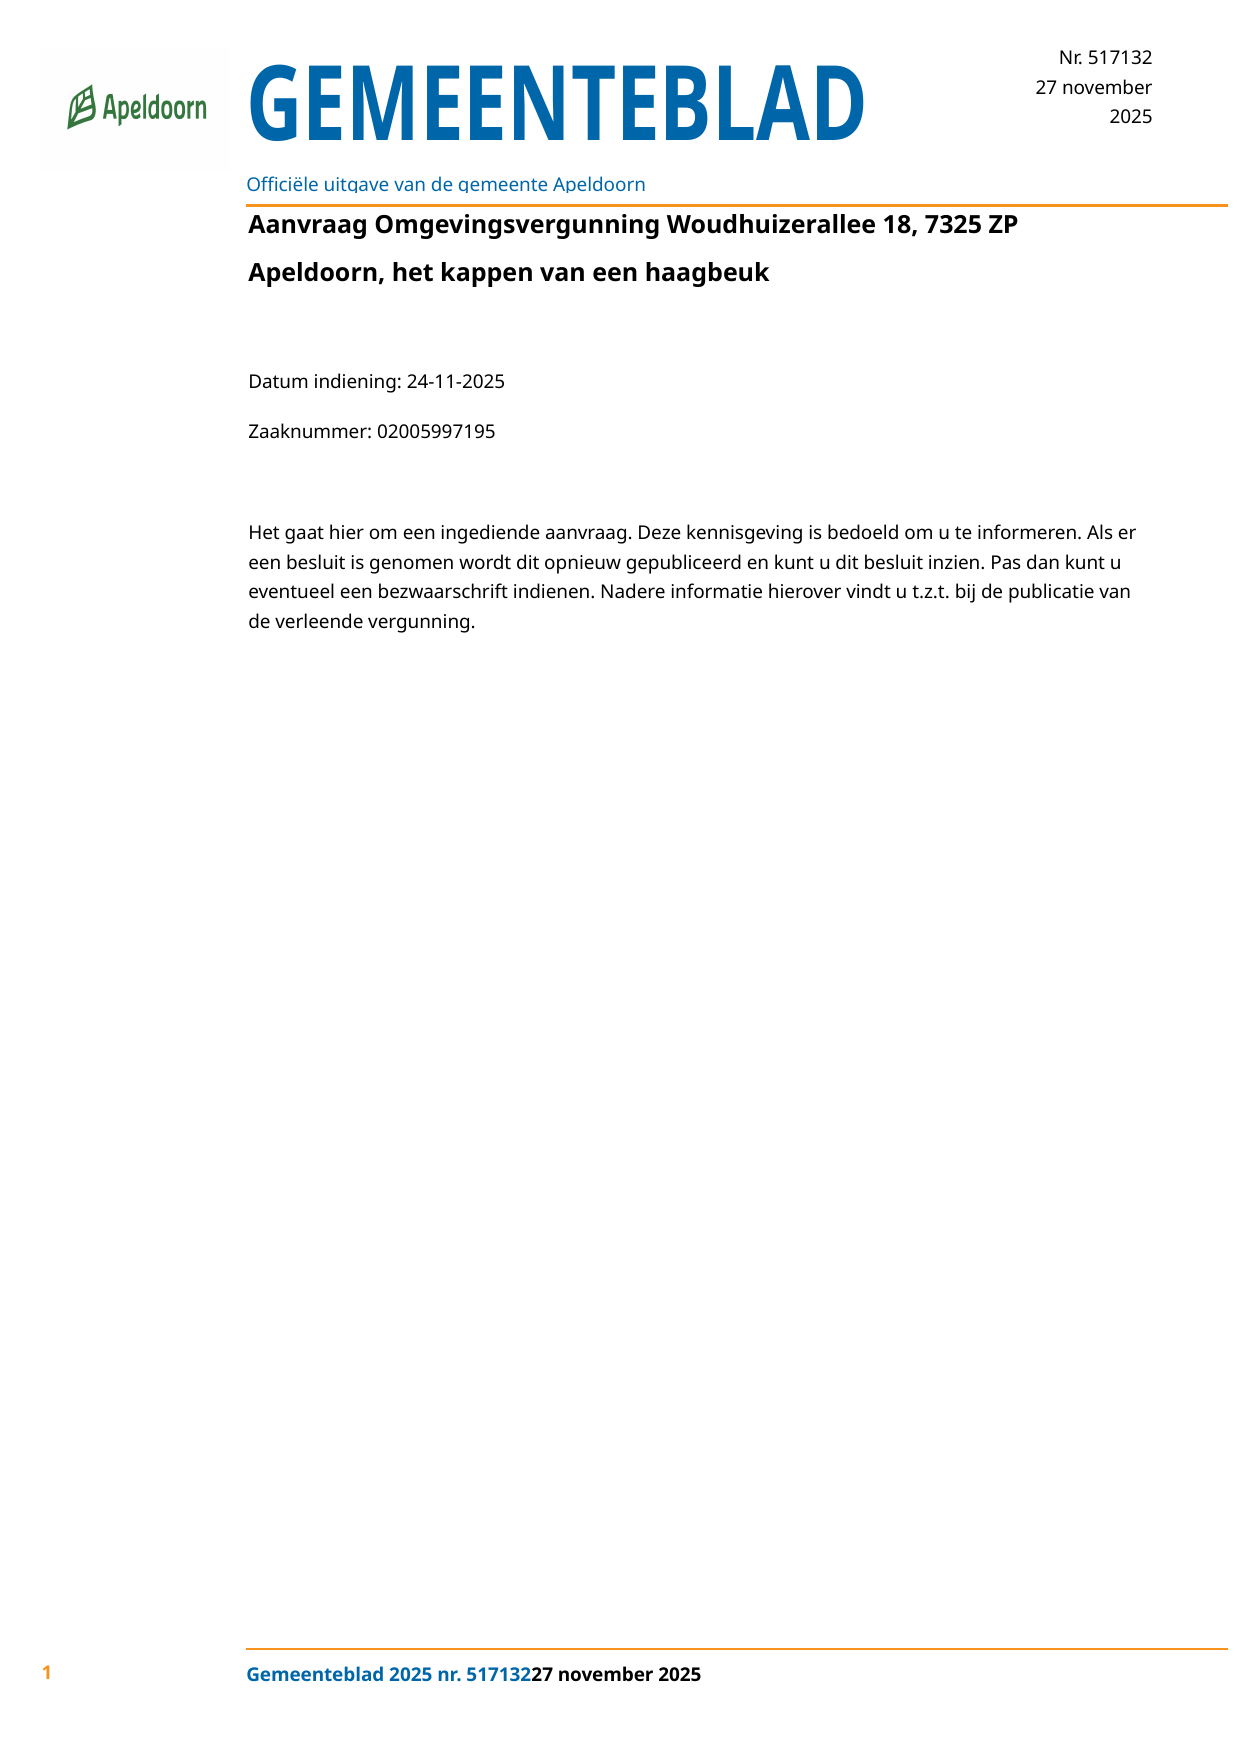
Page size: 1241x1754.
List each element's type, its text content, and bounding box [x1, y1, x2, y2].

text Datum indiening: 24-11-2025 [248, 368, 1152, 394]
text Aanvraag Omgevingsvergunning Woudhuizerallee 18, 7325 ZP Apeldoorn, het kappen van een haagbeuk [248, 207, 1152, 288]
text Zaaknummer: 02005997195 [248, 419, 1152, 444]
picture [41, 47, 231, 172]
text Het gaat hier om een ingediende aanvraag. Deze kennisgeving is bedoeld om u te informeren. Als er een besluit is genomen wordt dit opnieuw gepubliceerd en kunt u dit besluit inzien. Pas dan kunt u eventueel een bezwaarschrift indienen. Nadere informatie hierover vindt u t.z.t. bij de publicatie van de verleende vergunning. [248, 519, 1152, 634]
